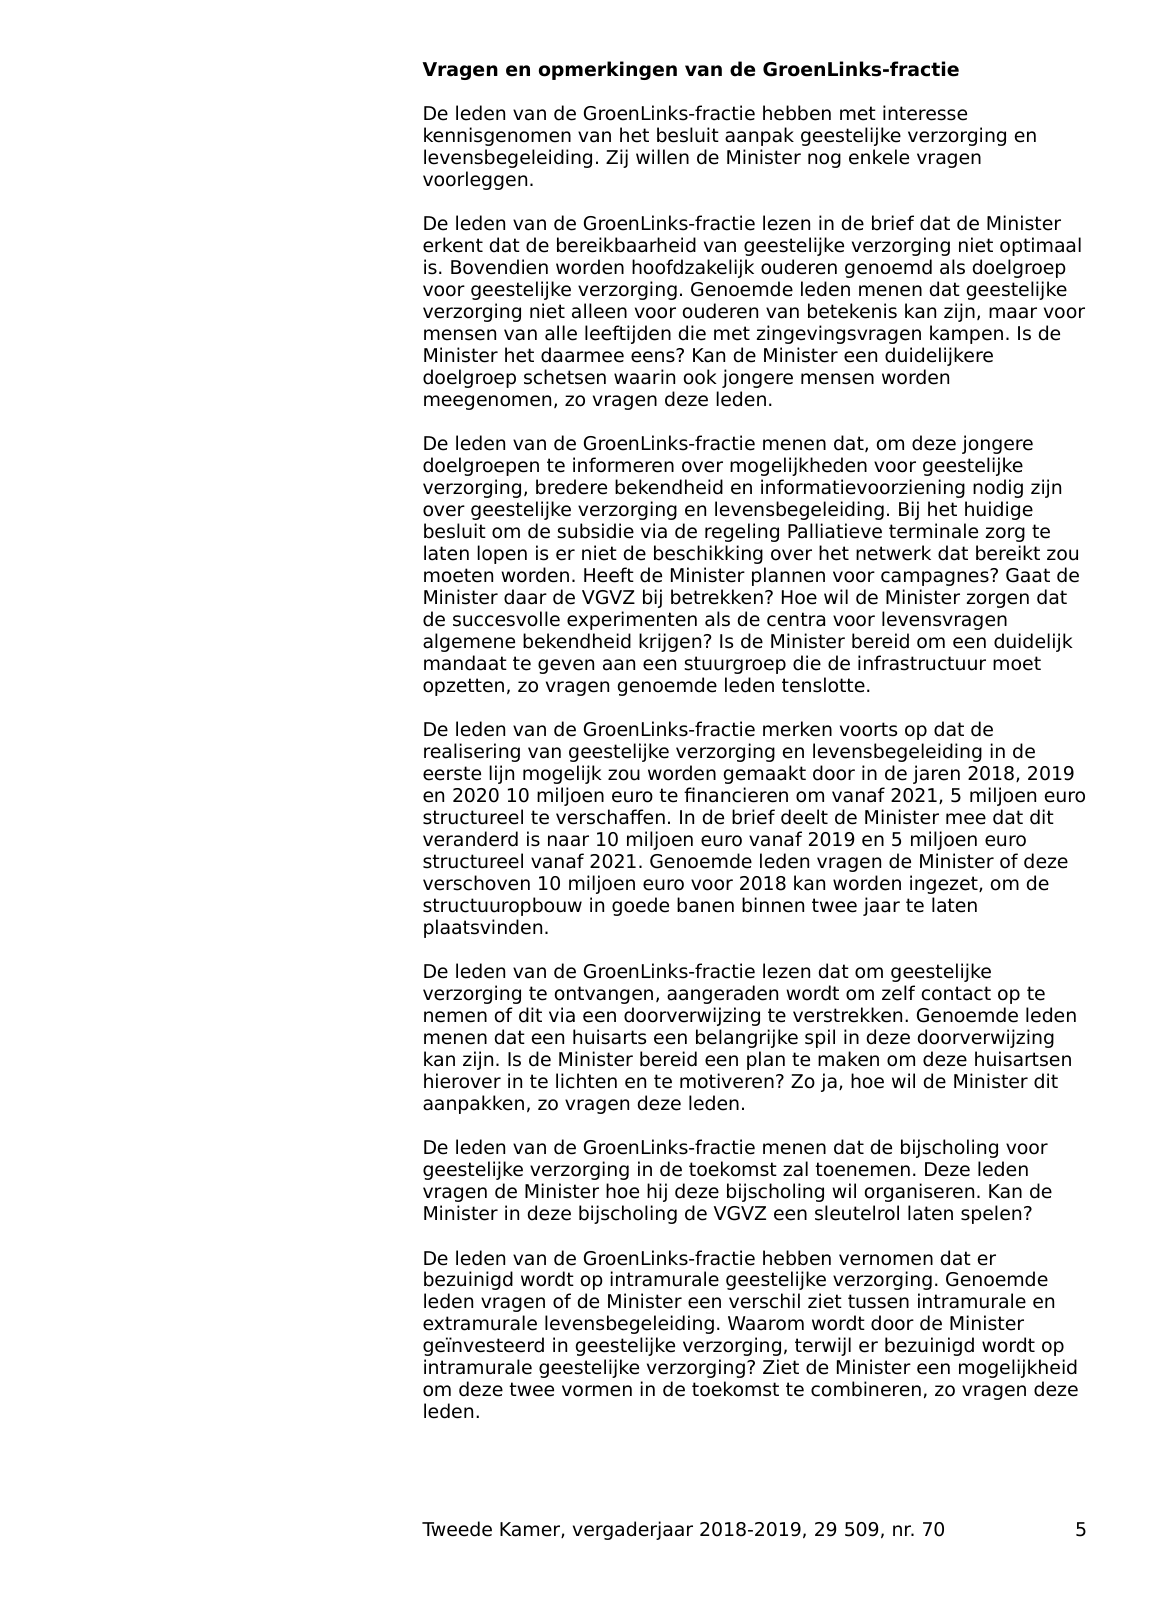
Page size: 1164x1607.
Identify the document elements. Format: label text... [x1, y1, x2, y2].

text De leden van de GroenLinks-fractie menen dat, om deze jongere doelgroepen te informeren over mogelijkheden voor geestelijke verzorging, bredere bekendheid en informatievoorziening nodig zijn over geestelijke verzorging en levensbegeleiding. Bij het huidige besluit om de subsidie via de regeling Palliatieve terminale zorg te laten lopen is er niet de beschikking over het netwerk dat bereikt zou moeten worden. Heeft de Minister plannen voor campagnes? Gaat de Minister daar de VGVZ bij betrekken? Hoe wil de Minister zorgen dat de succesvolle experimenten als de centra voor levensvragen algemene bekendheid krijgen? Is de Minister bereid om een duidelijk mandaat te geven aan een stuurgroep die de infrastructuur moet opzetten, zo vragen genoemde leden tenslotte. [422, 433, 1087, 697]
text De leden van de GroenLinks-fractie hebben vernomen dat er bezuinigd wordt op intramurale geestelijke verzorging. Genoemde leden vragen of de Minister een verschil ziet tussen intramurale en extramurale levensbegeleiding. Waarom wordt door de Minister geïnvesteerd in geestelijke verzorging, terwijl er bezuinigd wordt op intramurale geestelijke verzorging? Ziet de Minister een mogelijkheid om deze twee vormen in de toekomst te combineren, zo vragen deze leden. [422, 1247, 1087, 1423]
text De leden van de GroenLinks-fractie lezen dat om geestelijke verzorging te ontvangen, aangeraden wordt om zelf contact op te nemen of dit via een doorverwijzing te verstrekken. Genoemde leden menen dat een huisarts een belangrijke spil in deze doorverwijzing kan zijn. Is de Minister bereid een plan te maken om deze huisartsen hierover in te lichten en te motiveren? Zo ja, hoe wil de Minister dit aanpakken, zo vragen deze leden. [422, 961, 1087, 1115]
text De leden van de GroenLinks-fractie hebben met interesse kennisgenomen van het besluit aanpak geestelijke verzorging en levensbegeleiding. Zij willen de Minister nog enkele vragen voorleggen. [422, 103, 1087, 191]
text De leden van de GroenLinks-fractie lezen in de brief dat de Minister erkent dat de bereikbaarheid van geestelijke verzorging niet optimaal is. Bovendien worden hoofdzakelijk ouderen genoemd als doelgroep voor geestelijke verzorging. Genoemde leden menen dat geestelijke verzorging niet alleen voor ouderen van betekenis kan zijn, maar voor mensen van alle leeftijden die met zingevingsvragen kampen. Is de Minister het daarmee eens? Kan de Minister een duidelijkere doelgroep schetsen waarin ook jongere mensen worden meegenomen, zo vragen deze leden. [422, 213, 1087, 411]
text De leden van de GroenLinks-fractie menen dat de bijscholing voor geestelijke verzorging in de toekomst zal toenemen. Deze leden vragen de Minister hoe hij deze bijscholing wil organiseren. Kan de Minister in deze bijscholing de VGVZ een sleutelrol laten spelen? [422, 1137, 1087, 1225]
text De leden van de GroenLinks-fractie merken voorts op dat de realisering van geestelijke verzorging en levensbegeleiding in de eerste lijn mogelijk zou worden gemaakt door in de jaren 2018, 2019 en 2020 10 miljoen euro te financieren om vanaf 2021, 5 miljoen euro structureel te verschaffen. In de brief deelt de Minister mee dat dit veranderd is naar 10 miljoen euro vanaf 2019 en 5 miljoen euro structureel vanaf 2021. Genoemde leden vragen de Minister of deze verschoven 10 miljoen euro voor 2018 kan worden ingezet, om de structuuropbouw in goede banen binnen twee jaar te laten plaatsvinden. [422, 719, 1087, 939]
subtitle Vragen en opmerkingen van de GroenLinks-fractie [422, 59, 1087, 81]
